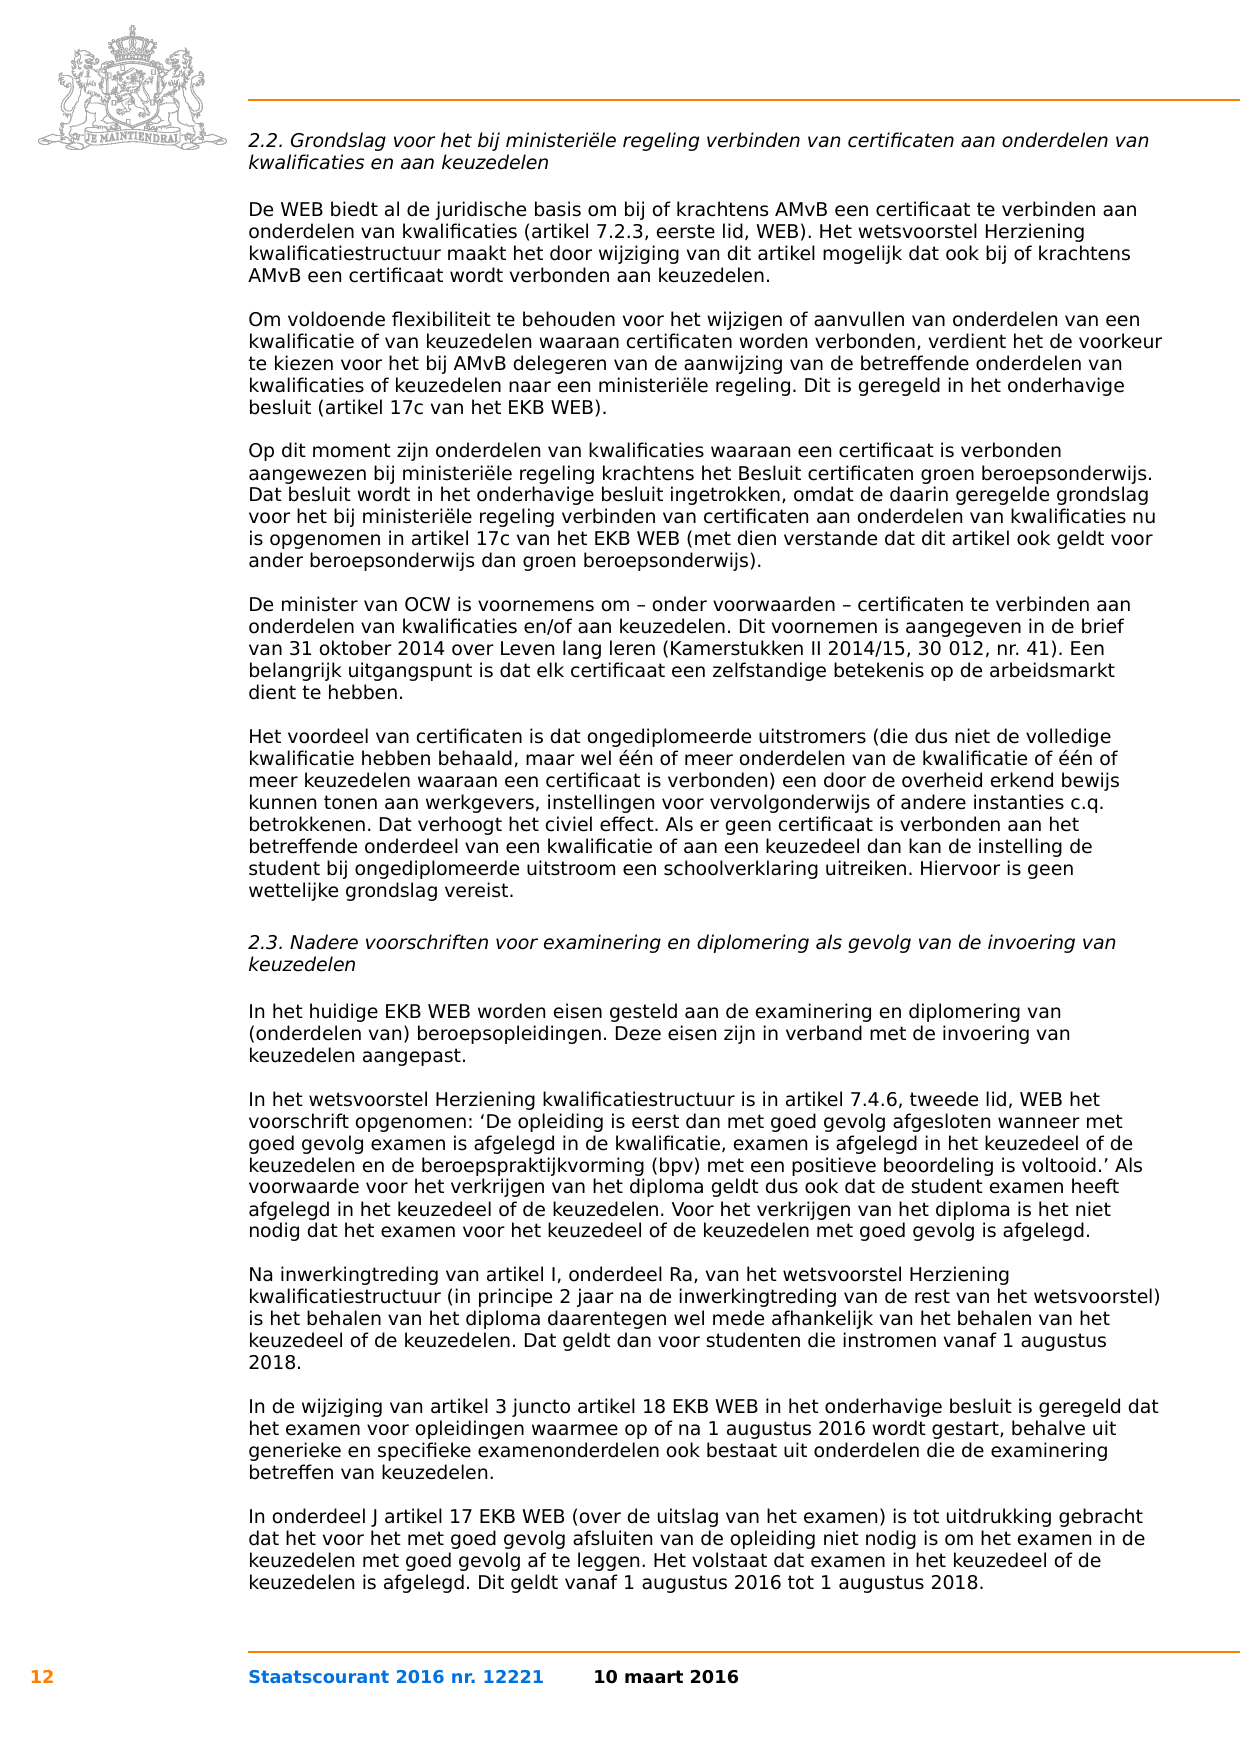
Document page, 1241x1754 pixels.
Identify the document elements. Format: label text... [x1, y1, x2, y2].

text Na inwerkingtreding van artikel I, onderdeel Ra, van het wetsvoorstel Herziening kwalificatiestructuur (in principe 2 jaar na de inwerkingtreding van de rest van het wetsvoorstel) is het behalen van het diploma daarentegen wel mede afhankelijk van het behalen van het keuzedeel of de keuzedelen. Dat geldt dan voor studenten die instromen vanaf 1 augustus 2018. [248, 1264, 1163, 1374]
subtitle 2.2. Grondslag voor het bij ministeriële regeling verbinden van certificaten aan onderdelen van kwalificaties en aan keuzedelen [248, 130, 1163, 174]
text Het voordeel van certificaten is dat ongediplomeerde uitstromers (die dus niet de volledige kwalificatie hebben behaald, maar wel één of meer onderdelen van de kwalificatie of één of meer keuzedelen waaraan een certificaat is verbonden) een door de overheid erkend bewijs kunnen tonen aan werkgevers, instellingen voor vervolgonderwijs of andere instanties c.q. betrokkenen. Dat verhoogt het civiel effect. Als er geen certificaat is verbonden aan het betreffende onderdeel van een kwalificatie of aan een keuzedeel dan kan de instelling de student bij ongediplomeerde uitstroom een schoolverklaring uitreiken. Hiervoor is geen wettelijke grondslag vereist. [248, 726, 1163, 902]
picture [38, 25, 227, 150]
text Om voldoende flexibiliteit te behouden voor het wijzigen of aanvullen van onderdelen van een kwalificatie of van keuzedelen waaraan certificaten worden verbonden, verdient het de voorkeur te kiezen voor het bij AMvB delegeren van de aanwijzing van de betreffende onderdelen van kwalificaties of keuzedelen naar een ministeriële regeling. Dit is geregeld in het onderhavige besluit (artikel 17c van het EKB WEB). [248, 309, 1163, 418]
text In onderdeel J artikel 17 EKB WEB (over de uitslag van het examen) is tot uitdrukking gebracht dat het voor het met goed gevolg afsluiten van de opleiding niet nodig is om het examen in de keuzedelen met goed gevolg af te leggen. Het volstaat dat examen in het keuzedeel of de keuzedelen is afgelegd. Dit geldt vanaf 1 augustus 2016 tot 1 augustus 2018. [248, 1506, 1163, 1594]
subtitle 2.3. Nadere voorschriften voor examinering en diplomering als gevolg van de invoering van keuzedelen [248, 932, 1163, 976]
text Op dit moment zijn onderdelen van kwalificaties waaraan een certificaat is verbonden aangewezen bij ministeriële regeling krachtens het Besluit certificaten groen beroepsonderwijs. Dat besluit wordt in het onderhavige besluit ingetrokken, omdat de daarin geregelde grondslag voor het bij ministeriële regeling verbinden van certificaten aan onderdelen van kwalificaties nu is opgenomen in artikel 17c van het EKB WEB (met dien verstande dat dit artikel ook geldt voor ander beroepsonderwijs dan groen beroepsonderwijs). [248, 440, 1163, 572]
text In de wijziging van artikel 3 juncto artikel 18 EKB WEB in het onderhavige besluit is geregeld dat het examen voor opleidingen waarmee op of na 1 augustus 2016 wordt gestart, behalve uit generieke en specifieke examenonderdelen ook bestaat uit onderdelen die de examinering betreffen van keuzedelen. [248, 1396, 1163, 1484]
text In het huidige EKB WEB worden eisen gesteld aan de examinering en diplomering van (onderdelen van) beroepsopleidingen. Deze eisen zijn in verband met de invoering van keuzedelen aangepast. [248, 1001, 1163, 1067]
text De WEB biedt al de juridische basis om bij of krachtens AMvB een certificaat te verbinden aan onderdelen van kwalificaties (artikel 7.2.3, eerste lid, WEB). Het wetsvoorstel Herziening kwalificatiestructuur maakt het door wijziging van dit artikel mogelijk dat ook bij of krachtens AMvB een certificaat wordt verbonden aan keuzedelen. [248, 199, 1163, 287]
text De minister van OCW is voornemens om – onder voorwaarden – certificaten te verbinden aan onderdelen van kwalificaties en/of aan keuzedelen. Dit voornemen is aangegeven in de brief van 31 oktober 2014 over Leven lang leren (Kamerstukken II 2014/15, 30 012, nr. 41). Een belangrijk uitgangspunt is dat elk certificaat een zelfstandige betekenis op de arbeidsmarkt dient te hebben. [248, 594, 1163, 704]
text In het wetsvoorstel Herziening kwalificatiestructuur is in artikel 7.4.6, tweede lid, WEB het voorschrift opgenomen: ‘De opleiding is eerst dan met goed gevolg afgesloten wanneer met goed gevolg examen is afgelegd in de kwalificatie, examen is afgelegd in het keuzedeel of de keuzedelen en de beroepspraktijkvorming (bpv) met een positieve beoordeling is voltooid.’ Als voorwaarde voor het verkrijgen van het diploma geldt dus ook dat de student examen heeft afgelegd in het keuzedeel of de keuzedelen. Voor het verkrijgen van het diploma is het niet nodig dat het examen voor het keuzedeel of de keuzedelen met goed gevolg is afgelegd. [248, 1088, 1163, 1242]
